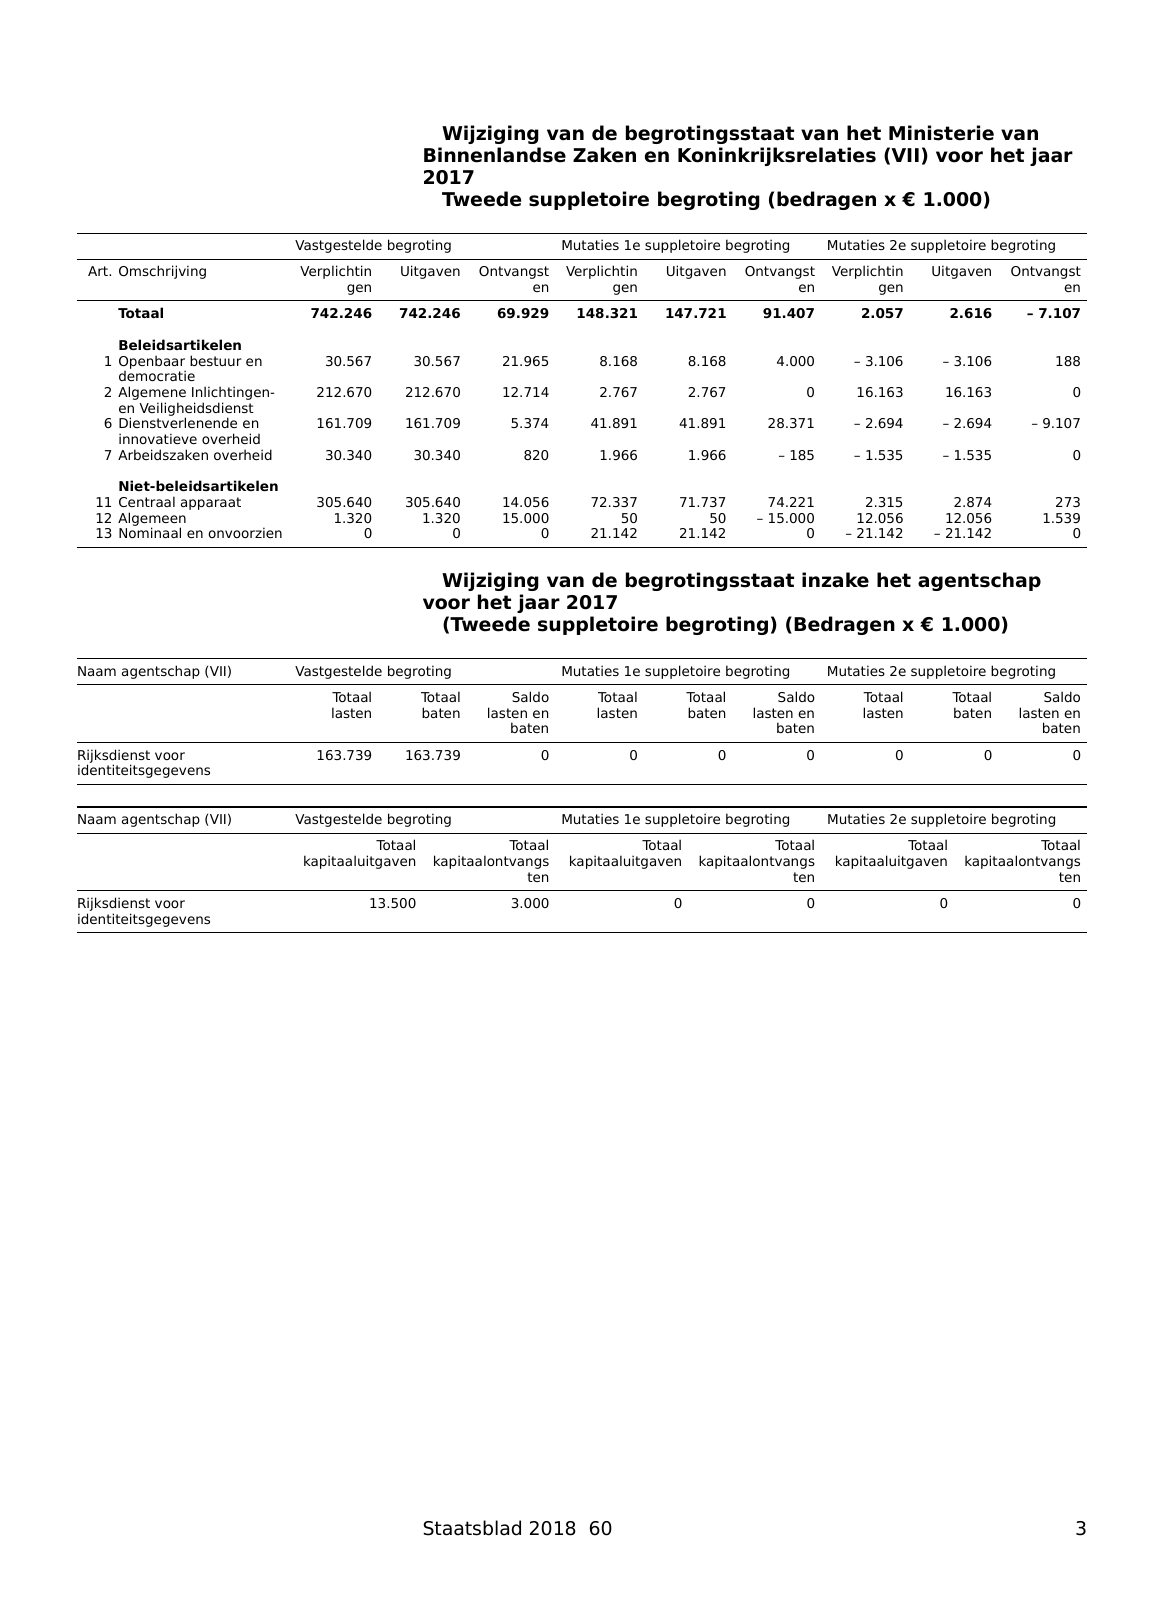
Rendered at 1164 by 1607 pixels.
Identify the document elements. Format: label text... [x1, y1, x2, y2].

table_cell 13 [77, 526, 112, 547]
table_header Mutaties 1e suppletoire begroting [555, 808, 821, 832]
table_cell 1 [77, 353, 112, 385]
table_cell [732, 479, 821, 495]
table_cell 273 [998, 495, 1087, 511]
table_cell Totaal [112, 301, 289, 322]
table_cell 91.407 [732, 301, 821, 322]
table_cell [77, 479, 112, 495]
table_cell [644, 464, 732, 479]
table_cell 0 [998, 526, 1087, 547]
table_cell Nominaal en onvoorzien [112, 526, 289, 547]
table_cell 0 [821, 743, 909, 783]
table_cell 50 [644, 511, 732, 526]
table_cell – 21.142 [821, 526, 909, 547]
table_cell [77, 464, 112, 479]
table_cell 8.168 [555, 353, 644, 385]
table_header Mutaties 1e suppletoire begroting [555, 659, 821, 684]
table_cell 0 [821, 891, 954, 932]
table_cell – 2.694 [909, 416, 998, 448]
table_cell 0 [466, 743, 555, 783]
table_cell 30.567 [289, 353, 378, 385]
table_cell [821, 322, 909, 338]
table_cell 0 [555, 891, 688, 932]
table_cell [466, 464, 555, 479]
table_cell Verplichtingen [821, 260, 909, 300]
table_cell Ontvangsten [732, 260, 821, 300]
text Tweede suppletoire begroting (bedragen x € 1.000) [422, 188, 1087, 211]
table_cell – 1.535 [909, 448, 998, 463]
table_cell 1.966 [644, 448, 732, 463]
table_cell 30.340 [378, 448, 466, 463]
table_cell Beleidsartikelen [112, 338, 289, 353]
table_cell Ontvangsten [998, 260, 1087, 300]
table_cell 2 [77, 385, 112, 416]
table_cell 50 [555, 511, 644, 526]
table_cell [555, 464, 644, 479]
table_cell 4.000 [732, 353, 821, 385]
table_cell [289, 479, 378, 495]
table_cell 148.321 [555, 301, 644, 322]
table_cell 0 [289, 526, 378, 547]
table_cell [77, 322, 112, 338]
table_cell [378, 464, 466, 479]
table_cell 16.163 [909, 385, 998, 416]
table_cell [555, 479, 644, 495]
table_header [112, 234, 289, 258]
table_cell [909, 479, 998, 495]
table_cell 0 [466, 526, 555, 547]
table_cell Algemeen [112, 511, 289, 526]
table_cell – 9.107 [998, 416, 1087, 448]
text (Tweede suppletoire begroting) (Bedragen x € 1.000) [422, 614, 1087, 636]
table_cell 30.340 [289, 448, 378, 463]
table_cell – 3.106 [909, 353, 998, 385]
table_cell [909, 338, 998, 353]
table_cell 0 [378, 526, 466, 547]
table_cell 2.874 [909, 495, 998, 511]
table_cell 0 [909, 743, 998, 783]
table_cell 7 [77, 448, 112, 463]
table_cell [466, 338, 555, 353]
table_cell 3.000 [422, 891, 555, 932]
table_cell [378, 338, 466, 353]
table_cell Saldo lasten en baten [732, 685, 821, 742]
table_cell [644, 338, 732, 353]
table_cell 212.670 [289, 385, 378, 416]
table_cell 8.168 [644, 353, 732, 385]
table_cell 0 [954, 891, 1087, 932]
table_cell 21.142 [644, 526, 732, 547]
table_cell Verplichtingen [289, 260, 378, 300]
table_cell 0 [688, 891, 821, 932]
table_cell [998, 464, 1087, 479]
table_cell 2.616 [909, 301, 998, 322]
table_cell 161.709 [378, 416, 466, 448]
table_cell – 1.535 [821, 448, 909, 463]
table_cell Rijksdienst voor identiteitsgegevens [77, 743, 289, 783]
table_cell 161.709 [289, 416, 378, 448]
table_cell [998, 338, 1087, 353]
table_header [77, 234, 112, 258]
table_cell 41.891 [555, 416, 644, 448]
table_cell 5.374 [466, 416, 555, 448]
table_cell Uitgaven [378, 260, 466, 300]
table_cell 305.640 [378, 495, 466, 511]
table_header Vastgestelde begroting [289, 234, 555, 258]
table_cell – 15.000 [732, 511, 821, 526]
table_cell 13.500 [289, 891, 422, 932]
table_cell 21.142 [555, 526, 644, 547]
table_cell Totaal baten [909, 685, 998, 742]
table_cell 1.539 [998, 511, 1087, 526]
table_cell 30.567 [378, 353, 466, 385]
table_cell Totaal baten [378, 685, 466, 742]
table_header Mutaties 2e suppletoire begroting [821, 659, 1087, 684]
table_cell [289, 338, 378, 353]
table_cell [732, 338, 821, 353]
table_cell 742.246 [378, 301, 466, 322]
table_cell Totaal baten [644, 685, 732, 742]
table_cell 15.000 [466, 511, 555, 526]
table_cell [289, 322, 378, 338]
table_cell Centraal apparaat [112, 495, 289, 511]
table_cell Arbeidszaken overheid [112, 448, 289, 463]
table_cell 0 [732, 385, 821, 416]
table_cell Totaal kapitaaluitgaven [821, 834, 954, 890]
table_cell [77, 834, 289, 890]
text Wijziging van de begrotingsstaat van het Ministerie van Binnenlandse Zaken en Koninkrijksrelaties (VII) voor het jaar 2017 [422, 123, 1087, 188]
table_cell Niet-beleidsartikelen [112, 479, 289, 495]
table_cell [466, 322, 555, 338]
table_cell – 7.107 [998, 301, 1087, 322]
table_cell 0 [732, 526, 821, 547]
table_cell 820 [466, 448, 555, 463]
table_cell 1.320 [378, 511, 466, 526]
table_cell [998, 322, 1087, 338]
table_cell 6 [77, 416, 112, 448]
table_header Mutaties 2e suppletoire begroting [821, 234, 1087, 258]
table_cell [821, 338, 909, 353]
table_cell 11 [77, 495, 112, 511]
table_cell 0 [732, 743, 821, 783]
table_cell 12.056 [909, 511, 998, 526]
table_cell 12 [77, 511, 112, 526]
table_cell [909, 464, 998, 479]
table_cell Saldo lasten en baten [466, 685, 555, 742]
table_cell 12.714 [466, 385, 555, 416]
table_cell Totaal kapitaalontvangsten [422, 834, 555, 890]
table_cell [821, 464, 909, 479]
table_header Naam agentschap (VII) [77, 808, 289, 832]
table_cell [112, 464, 289, 479]
table_cell Uitgaven [909, 260, 998, 300]
text Wijziging van de begrotingsstaat inzake het agentschap voor het jaar 2017 [422, 570, 1087, 614]
table_cell [378, 479, 466, 495]
table_cell [644, 479, 732, 495]
table_cell 305.640 [289, 495, 378, 511]
table_cell Totaal lasten [555, 685, 644, 742]
table_cell 0 [644, 743, 732, 783]
table_cell [821, 479, 909, 495]
table_cell 71.737 [644, 495, 732, 511]
table_header Vastgestelde begroting [289, 659, 555, 684]
table_cell Totaal kapitaalontvangsten [688, 834, 821, 890]
table_cell Algemene Inlichtingen- en Veiligheidsdienst [112, 385, 289, 416]
table_cell Totaal kapitaaluitgaven [289, 834, 422, 890]
table_cell 1.966 [555, 448, 644, 463]
table_cell 41.891 [644, 416, 732, 448]
table_cell [998, 479, 1087, 495]
table_cell [732, 322, 821, 338]
table_cell – 185 [732, 448, 821, 463]
table_header Mutaties 2e suppletoire begroting [821, 808, 1087, 832]
table_cell [77, 301, 112, 322]
table_cell 2.057 [821, 301, 909, 322]
table_cell 0 [998, 385, 1087, 416]
table_cell Verplichtingen [555, 260, 644, 300]
table_cell [112, 322, 289, 338]
table_cell Totaal kapitaalontvangsten [954, 834, 1087, 890]
table_cell [555, 322, 644, 338]
table_cell 0 [998, 743, 1087, 783]
table_cell [378, 322, 466, 338]
table_cell [644, 322, 732, 338]
table_cell [909, 322, 998, 338]
table_header Naam agentschap (VII) [77, 659, 289, 684]
table_cell Totaal kapitaaluitgaven [555, 834, 688, 890]
table_cell Openbaar bestuur en democratie [112, 353, 289, 385]
table_cell [77, 338, 112, 353]
table_cell 163.739 [289, 743, 378, 783]
table_cell 74.221 [732, 495, 821, 511]
table_cell – 2.694 [821, 416, 909, 448]
table_cell 1.320 [289, 511, 378, 526]
table_cell 212.670 [378, 385, 466, 416]
table_header Vastgestelde begroting [289, 808, 555, 832]
table_cell 16.163 [821, 385, 909, 416]
table_cell Art. [77, 260, 112, 300]
table_cell 0 [555, 743, 644, 783]
table_cell 2.767 [555, 385, 644, 416]
table_cell 2.767 [644, 385, 732, 416]
table_cell 742.246 [289, 301, 378, 322]
table_cell Totaal lasten [821, 685, 909, 742]
table_cell Uitgaven [644, 260, 732, 300]
table_cell Rijksdienst voor identiteitsgegevens [77, 891, 289, 932]
table_cell – 3.106 [821, 353, 909, 385]
table_cell Dienstverlenende en innovatieve overheid [112, 416, 289, 448]
table_cell [555, 338, 644, 353]
table_cell [77, 685, 289, 742]
table_cell Saldo lasten en baten [998, 685, 1087, 742]
table_cell 2.315 [821, 495, 909, 511]
table_cell 28.371 [732, 416, 821, 448]
table_cell 21.965 [466, 353, 555, 385]
table_cell [732, 464, 821, 479]
table_cell Totaal lasten [289, 685, 378, 742]
table_cell 14.056 [466, 495, 555, 511]
table_cell [466, 479, 555, 495]
table_cell 0 [998, 448, 1087, 463]
table_cell 163.739 [378, 743, 466, 783]
table_cell Ontvangsten [466, 260, 555, 300]
table_cell 72.337 [555, 495, 644, 511]
table_cell Omschrijving [112, 260, 289, 300]
table_cell 12.056 [821, 511, 909, 526]
table_cell 147.721 [644, 301, 732, 322]
table_cell 188 [998, 353, 1087, 385]
table_cell 69.929 [466, 301, 555, 322]
table_cell [289, 464, 378, 479]
table_header Mutaties 1e suppletoire begroting [555, 234, 821, 258]
table_cell – 21.142 [909, 526, 998, 547]
